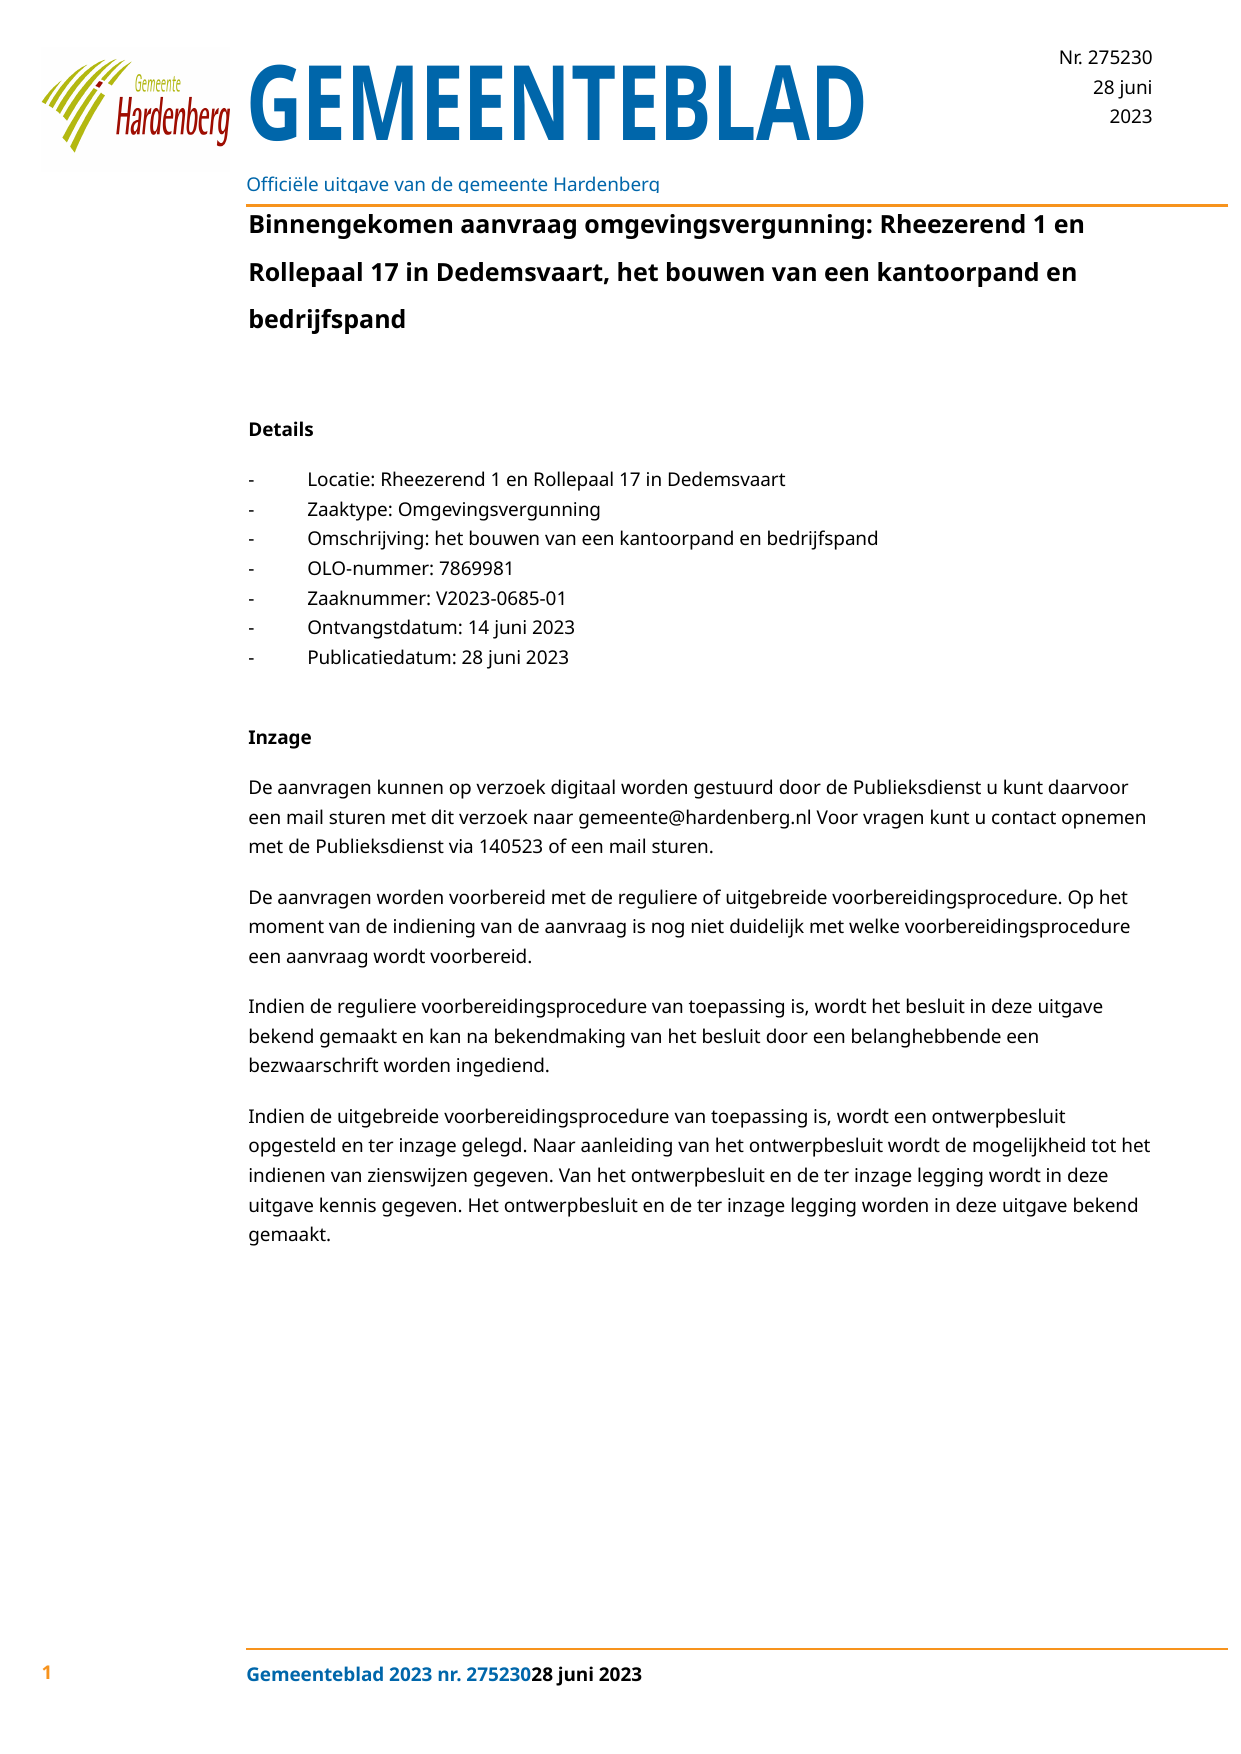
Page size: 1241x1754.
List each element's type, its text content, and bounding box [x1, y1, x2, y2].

list Omschrijving: het bouwen van een kantoorpand en bedrijfspand [248, 526, 1152, 551]
text Binnengekomen aanvraag omgevingsvergunning: Rheezerend 1 en Rollepaal 17 in Dedemsvaart, het bouwen van een kantoorpand en bedrijfspand [248, 207, 1152, 336]
text De aanvragen kunnen op verzoek digitaal worden gestuurd door de Publieksdienst u kunt daarvoor een mail sturen met dit verzoek naar gemeente@hardenberg.nl Voor vragen kunt u contact opnemen met de Publieksdienst via 140523 of een mail sturen. [248, 774, 1152, 859]
list Publicatiedatum: 28 juni 2023 [248, 644, 1152, 669]
list Zaaktype: Omgevingsvergunning [248, 496, 1152, 522]
text Inzage [248, 724, 1152, 749]
list OLO-nummer: 7869981 [248, 555, 1152, 581]
text Details [248, 416, 1152, 442]
list Zaaknummer: V2023-0685-01 [248, 585, 1152, 610]
list Locatie: Rheezerend 1 en Rollepaal 17 in Dedemsvaart [248, 466, 1152, 492]
text De aanvragen worden voorbereid met de reguliere of uitgebreide voorbereidingsprocedure. Op het moment van de indiening van de aanvraag is nog niet duidelijk met welke voorbereidingsprocedure een aanvraag wordt voorbereid. [248, 884, 1152, 969]
text Indien de reguliere voorbereidingsprocedure van toepassing is, wordt het besluit in deze uitgave bekend gemaakt en kan na bekendmaking van het besluit door een belanghebbende een bezwaarschrift worden ingediend. [248, 993, 1152, 1078]
text Indien de uitgebreide voorbereidingsprocedure van toepassing is, wordt een ontwerpbesluit opgesteld en ter inzage gelegd. Naar aanleiding van het ontwerpbesluit wordt de mogelijkheid tot het indienen van zienswijzen gegeven. Van het ontwerpbesluit en de ter inzage legging wordt in deze uitgave kennis gegeven. Het ontwerpbesluit en de ter inzage legging worden in deze uitgave bekend gemaakt. [248, 1103, 1152, 1247]
list Ontvangstdatum: 14 juni 2023 [248, 614, 1152, 640]
picture [41, 47, 231, 172]
